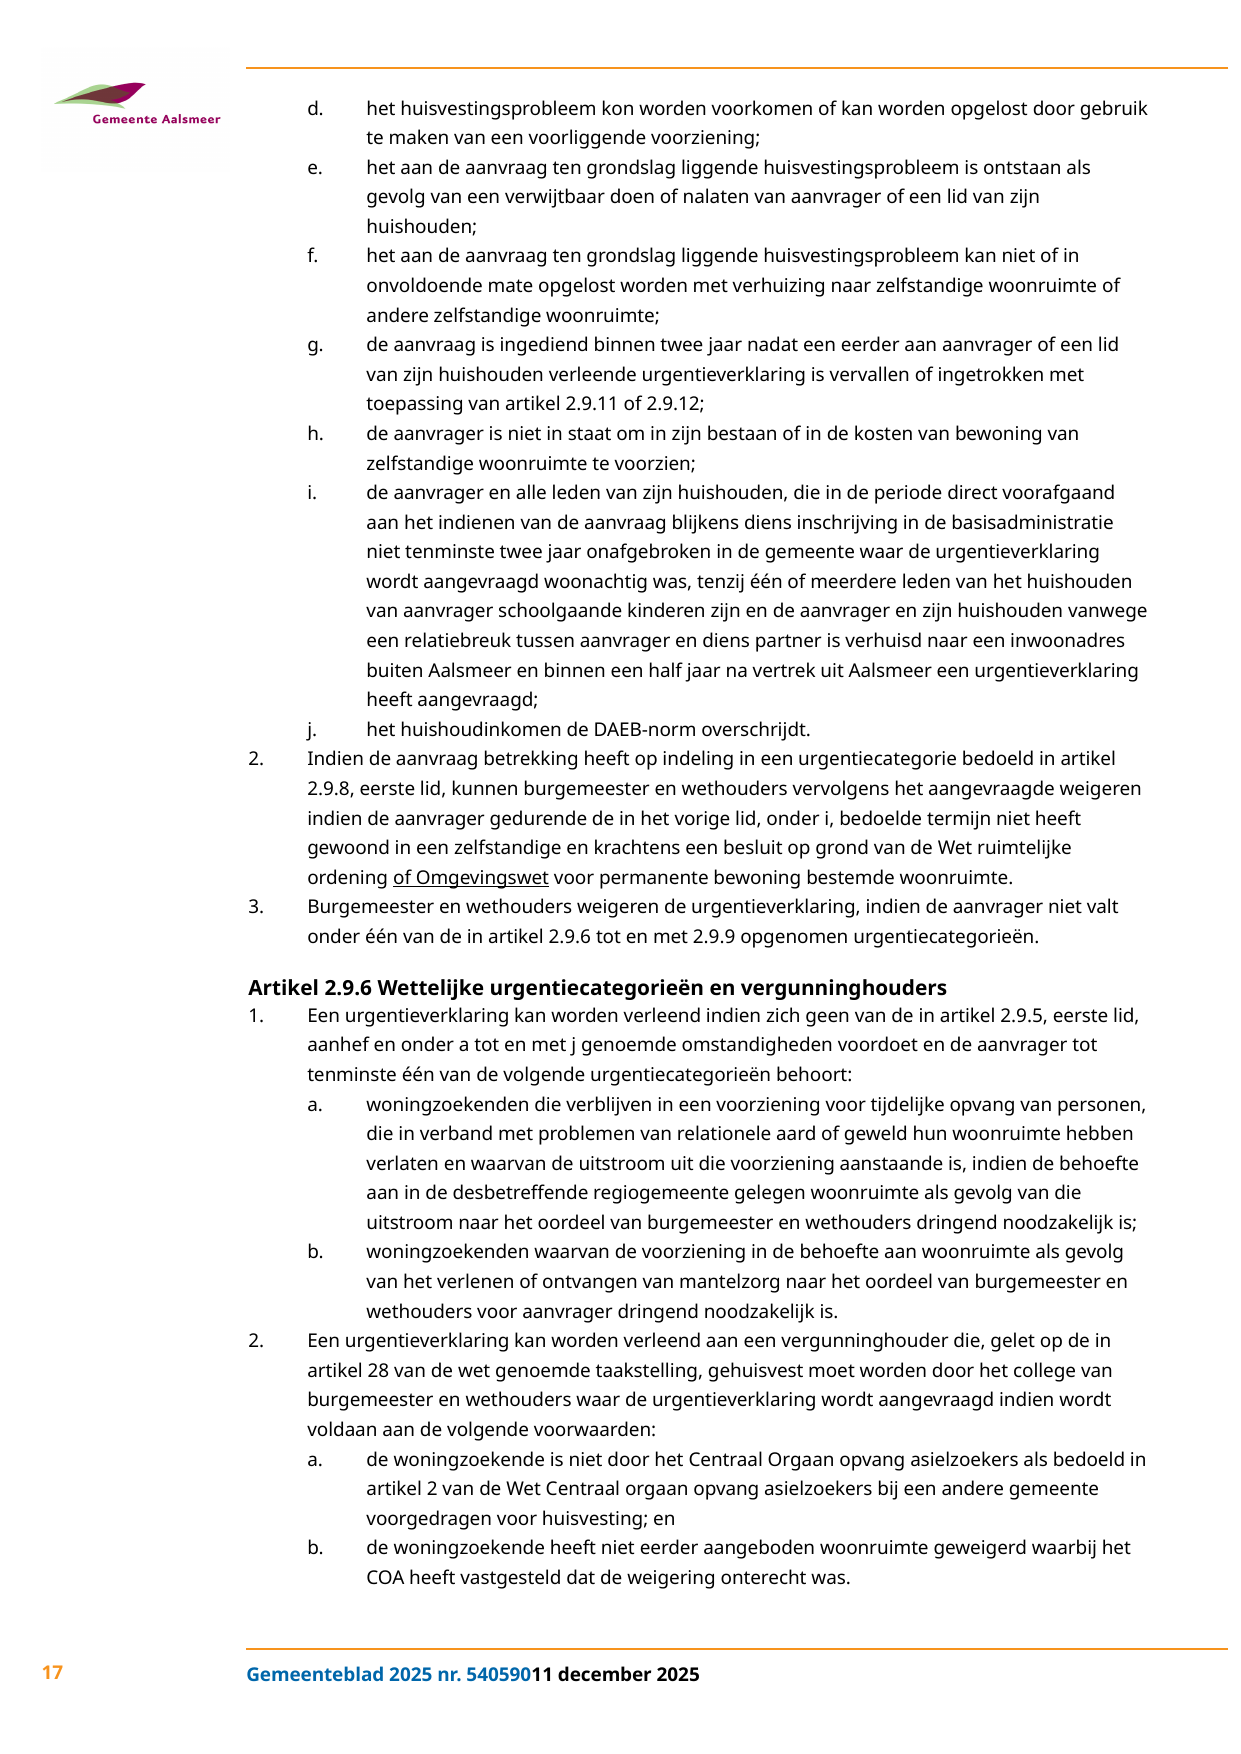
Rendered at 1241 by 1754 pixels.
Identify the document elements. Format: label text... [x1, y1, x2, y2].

list Een urgentieverklaring kan worden verleend indien zich geen van de in artikel 2.9.5, eerste lid, aanhef en onder a tot en met j genoemde omstandigheden voordoet en de aanvrager tot tenminste één van de volgende urgentiecategorieën behoort: [248, 1002, 1152, 1087]
list Een urgentieverklaring kan worden verleend aan een vergunninghouder die, gelet op de in artikel 28 van de wet genoemde taakstelling, gehuisvest moet worden door het college van burgemeester en wethouders waar de urgentieverklaring wordt aangevraagd indien wordt voldaan aan de volgende voorwaarden: [248, 1327, 1152, 1442]
list de woningzoekende heeft niet eerder aangeboden woonruimte geweigerd waarbij het COA heeft vastgesteld dat de weigering onterecht was. [307, 1534, 1152, 1590]
list Burgemeester en wethouders weigeren de urgentieverklaring, indien de aanvrager niet valt onder één van de in artikel 2.9.6 tot en met 2.9.9 opgenomen urgentiecategorieën. [248, 893, 1152, 949]
list Indien de aanvraag betrekking heeft op indeling in een urgentiecategorie bedoeld in artikel 2.9.8, eerste lid, kunnen burgemeester en wethouders vervolgens het aangevraagde weigeren indien de aanvrager gedurende de in het vorige lid, onder i, bedoelde termijn niet heeft gewoond in een zelfstandige en krachtens een besluit op grond van de Wet ruimtelijke ordening of Omgevingswet voor permanente bewoning bestemde woonruimte. [248, 746, 1152, 890]
text Artikel 2.9.6 Wettelijke urgentiecategorieën en vergunninghouders [248, 973, 1152, 1002]
list de aanvraag is ingediend binnen twee jaar nadat een eerder aan aanvrager of een lid van zijn huishouden verleende urgentieverklaring is vervallen of ingetrokken met toepassing van artikel 2.9.11 of 2.9.12; [307, 331, 1152, 416]
list het aan de aanvraag ten grondslag liggende huisvestingsprobleem kan niet of in onvoldoende mate opgelost worden met verhuizing naar zelfstandige woonruimte of andere zelfstandige woonruimte; [307, 243, 1152, 328]
list de aanvrager is niet in staat om in zijn bestaan of in de kosten van bewoning van zelfstandige woonruimte te voorzien; [307, 420, 1152, 476]
list de woningzoekende is niet door het Centraal Orgaan opvang asielzoekers als bedoeld in artikel 2 van de Wet Centraal orgaan opvang asielzoekers bij een andere gemeente voorgedragen voor huisvesting; en [307, 1446, 1152, 1531]
list het huishoudinkomen de DAEB-norm overschrijdt. [307, 716, 1152, 742]
list de aanvrager en alle leden van zijn huishouden, die in de periode direct voorafgaand aan het indienen van de aanvraag blijkens diens inschrijving in de basisadministratie niet tenminste twee jaar onafgebroken in de gemeente waar de urgentieverklaring wordt aangevraagd woonachtig was, tenzij één of meerdere leden van het huishouden van aanvrager schoolgaande kinderen zijn en de aanvrager en zijn huishouden vanwege een relatiebreuk tussen aanvrager en diens partner is verhuisd naar een inwoonadres buiten Aalsmeer en binnen een half jaar na vertrek uit Aalsmeer een urgentieverklaring heeft aangevraagd; [307, 479, 1152, 712]
list woningzoekenden die verblijven in een voorziening voor tijdelijke opvang van personen, die in verband met problemen van relationele aard of geweld hun woonruimte hebben verlaten en waarvan de uitstroom uit die voorziening aanstaande is, indien de behoefte aan in de desbetreffende regiogemeente gelegen woonruimte als gevolg van die uitstroom naar het oordeel van burgemeester en wethouders dringend noodzakelijk is; [307, 1091, 1152, 1235]
list het aan de aanvraag ten grondslag liggende huisvestingsprobleem is ontstaan als gevolg van een verwijtbaar doen of nalaten van aanvrager of een lid van zijn huishouden; [307, 154, 1152, 239]
picture [41, 47, 231, 172]
list het huisvestingsprobleem kon worden voorkomen of kan worden opgelost door gebruik te maken van een voorliggende voorziening; [307, 95, 1152, 150]
list woningzoekenden waarvan de voorziening in de behoefte aan woonruimte als gevolg van het verlenen of ontvangen van mantelzorg naar het oordeel van burgemeester en wethouders voor aanvrager dringend noodzakelijk is. [307, 1239, 1152, 1323]
